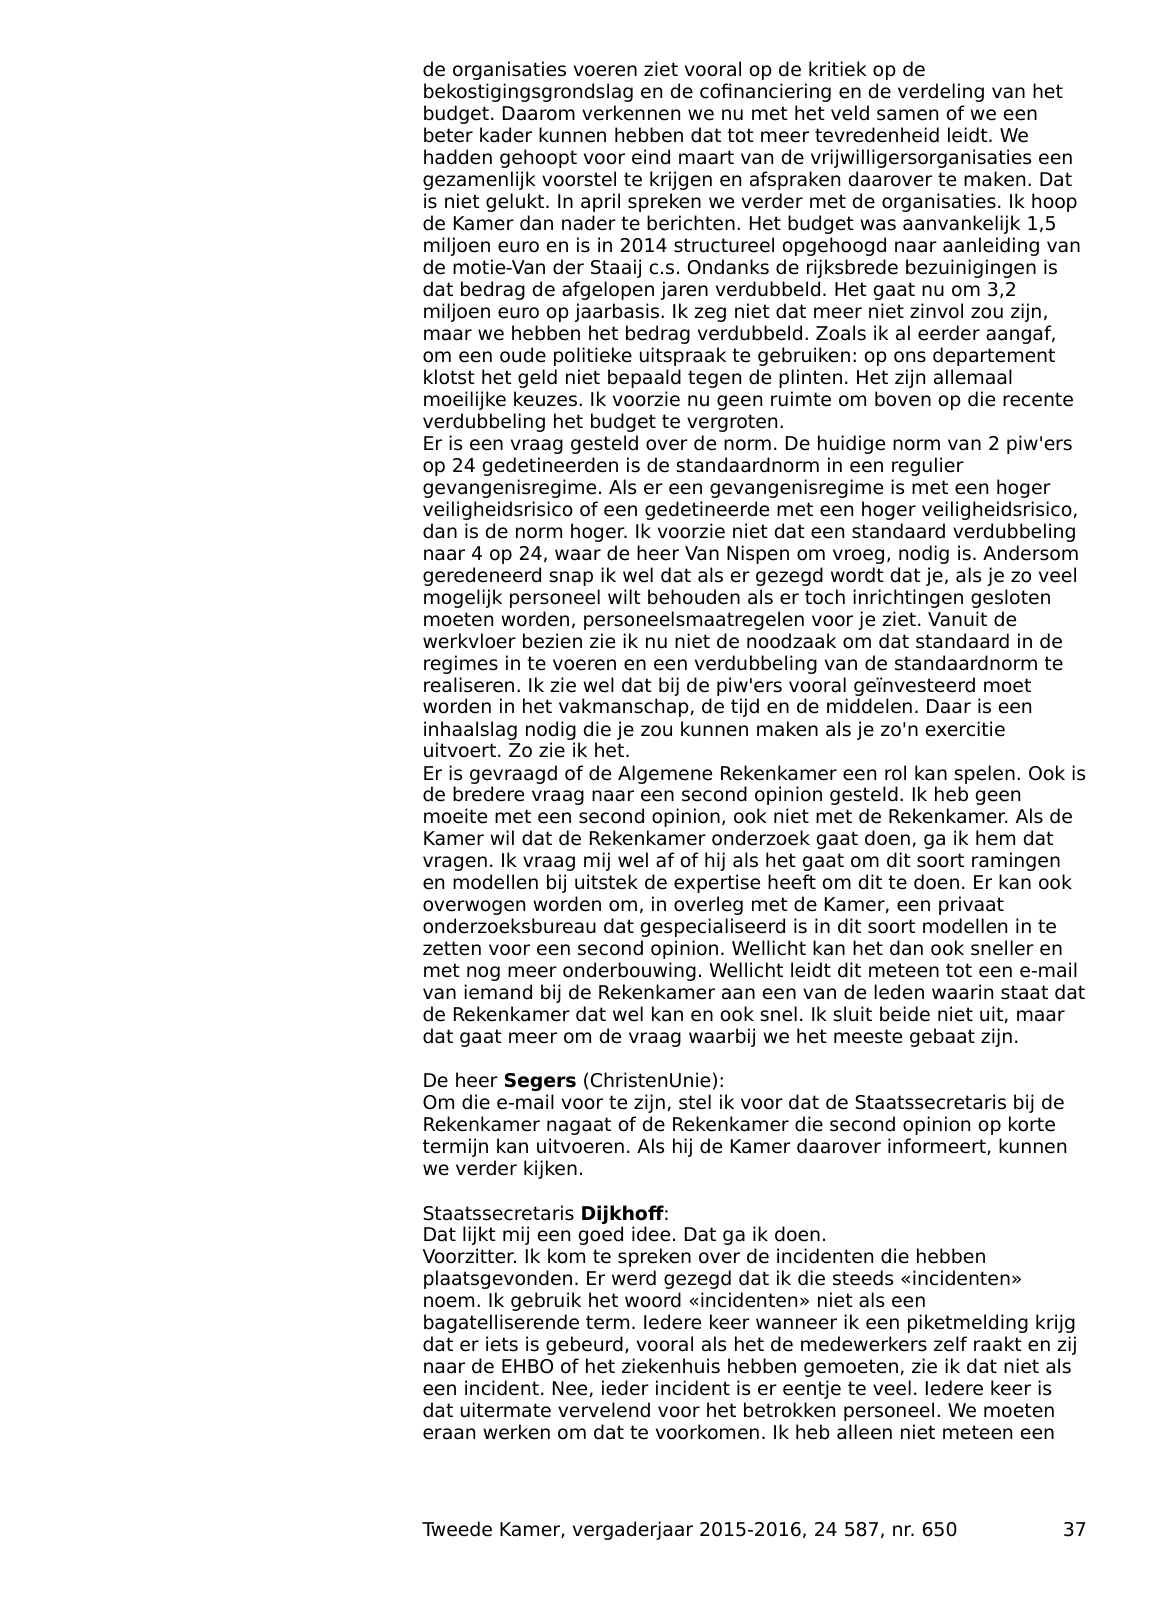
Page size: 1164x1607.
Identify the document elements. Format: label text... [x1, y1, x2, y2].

text de organisaties voeren ziet vooral op de kritiek op de bekostigingsgrondslag en de cofinanciering en de verdeling van het budget. Daarom verkennen we nu met het veld samen of we een beter kader kunnen hebben dat tot meer tevredenheid leidt. We hadden gehoopt voor eind maart van de vrijwilligersorganisaties een gezamenlijk voorstel te krijgen en afspraken daarover te maken. Dat is niet gelukt. In april spreken we verder met de organisaties. Ik hoop de Kamer dan nader te berichten. Het budget was aanvankelijk 1,5 miljoen euro en is in 2014 structureel opgehoogd naar aanleiding van de motie-Van der Staaij c.s. Ondanks de rijksbrede bezuinigingen is dat bedrag de afgelopen jaren verdubbeld. Het gaat nu om 3,2 miljoen euro op jaarbasis. Ik zeg niet dat meer niet zinvol zou zijn, maar we hebben het bedrag verdubbeld. Zoals ik al eerder aangaf, om een oude politieke uitspraak te gebruiken: op ons departement klotst het geld niet bepaald tegen de plinten. Het zijn allemaal moeilijke keuzes. Ik voorzie nu geen ruimte om boven op die recente verdubbeling het budget te vergroten. [422, 59, 1087, 433]
text Voorzitter. Ik kom te spreken over de incidenten die hebben plaatsgevonden. Er werd gezegd dat ik die steeds «incidenten» noem. Ik gebruik het woord «incidenten» niet als een bagatelliserende term. Iedere keer wanneer ik een piketmelding krijg dat er iets is gebeurd, vooral als het de medewerkers zelf raakt en zij naar de EHBO of het ziekenhuis hebben gemoeten, zie ik dat niet als een incident. Nee, ieder incident is er eentje te veel. Iedere keer is dat uitermate vervelend voor het betrokken personeel. We moeten eraan werken om dat te voorkomen. Ik heb alleen niet meteen een [422, 1246, 1087, 1444]
text Er is een vraag gesteld over de norm. De huidige norm van 2 piw'ers op 24 gedetineerden is de standaardnorm in een regulier gevangenisregime. Als er een gevangenisregime is met een hoger veiligheidsrisico of een gedetineerde met een hoger veiligheidsrisico, dan is de norm hoger. Ik voorzie niet dat een standaard verdubbeling naar 4 op 24, waar de heer Van Nispen om vroeg, nodig is. Andersom geredeneerd snap ik wel dat als er gezegd wordt dat je, als je zo veel mogelijk personeel wilt behouden als er toch inrichtingen gesloten moeten worden, personeelsmaatregelen voor je ziet. Vanuit de werkvloer bezien zie ik nu niet de noodzaak om dat standaard in de regimes in te voeren en een verdubbeling van de standaardnorm te realiseren. Ik zie wel dat bij de piw'ers vooral geïnvesteerd moet worden in het vakmanschap, de tijd en de middelen. Daar is een inhaalslag nodig die je zou kunnen maken als je zo'n exercitie uitvoert. Zo zie ik het. [422, 433, 1087, 762]
text De heer Segers (ChristenUnie): [422, 1070, 1087, 1092]
text Staatssecretaris Dijkhoff: [422, 1202, 1087, 1224]
text Om die e-mail voor te zijn, stel ik voor dat de Staatssecretaris bij de Rekenkamer nagaat of de Rekenkamer die second opinion op korte termijn kan uitvoeren. Als hij de Kamer daarover informeert, kunnen we verder kijken. [422, 1092, 1087, 1180]
text Dat lijkt mij een goed idee. Dat ga ik doen. [422, 1224, 1087, 1246]
text Er is gevraagd of de Algemene Rekenkamer een rol kan spelen. Ook is de bredere vraag naar een second opinion gesteld. Ik heb geen moeite met een second opinion, ook niet met de Rekenkamer. Als de Kamer wil dat de Rekenkamer onderzoek gaat doen, ga ik hem dat vragen. Ik vraag mij wel af of hij als het gaat om dit soort ramingen en modellen bij uitstek de expertise heeft om dit te doen. Er kan ook overwogen worden om, in overleg met de Kamer, een privaat onderzoeksbureau dat gespecialiseerd is in dit soort modellen in te zetten voor een second opinion. Wellicht kan het dan ook sneller en met nog meer onderbouwing. Wellicht leidt dit meteen tot een e-mail van iemand bij de Rekenkamer aan een van de leden waarin staat dat de Rekenkamer dat wel kan en ook snel. Ik sluit beide niet uit, maar dat gaat meer om de vraag waarbij we het meeste gebaat zijn. [422, 762, 1087, 1048]
